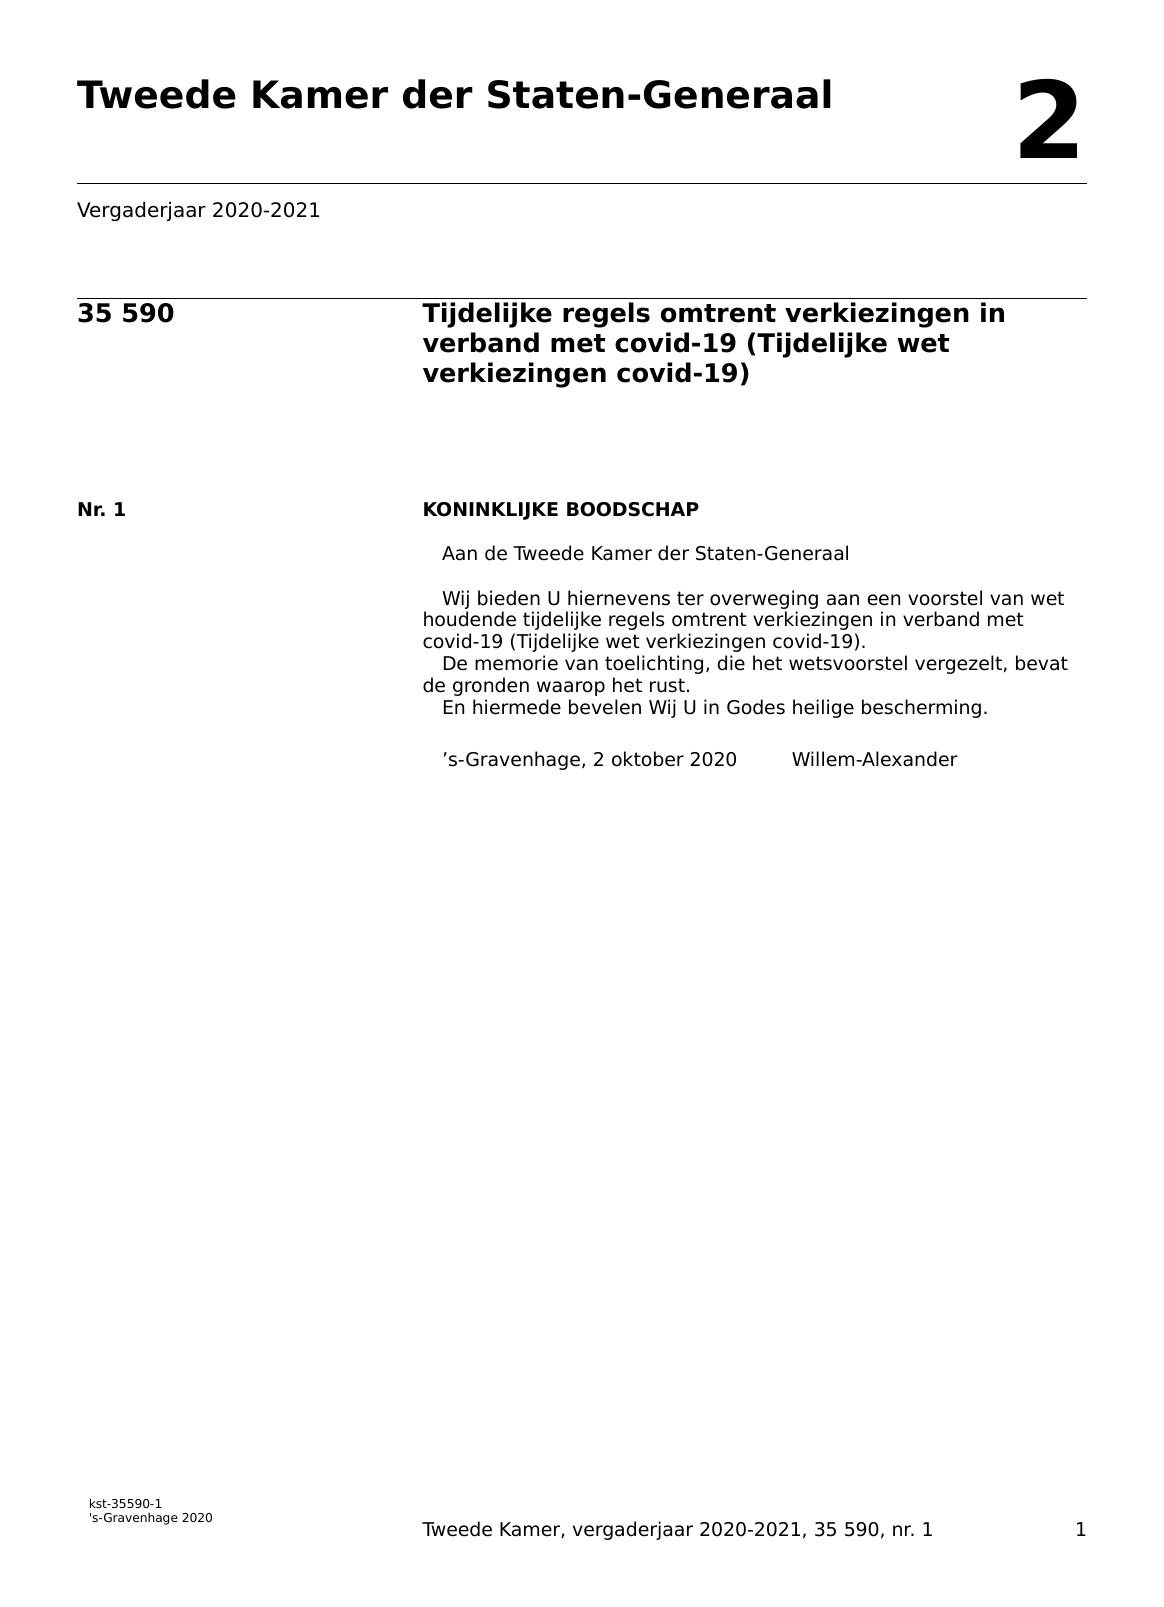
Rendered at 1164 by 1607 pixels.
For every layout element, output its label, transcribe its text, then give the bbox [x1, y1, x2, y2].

table_header Tweede Kamer der Staten-Generaal [77, 59, 886, 183]
table_cell Vergaderjaar 2020-2021 [77, 184, 1087, 298]
text En hiermede bevelen Wij U in Godes heilige bescherming. [422, 697, 1087, 719]
text kst-35590-1 [88, 1497, 323, 1511]
text 's-Gravenhage 2020 [88, 1511, 323, 1525]
text ’s-Gravenhage, 2 oktober 2020 Willem-Alexander [422, 749, 1087, 771]
text Aan de Tweede Kamer der Staten-Generaal [422, 543, 1087, 565]
subtitle Nr. 1 KONINKLIJKE BOODSCHAP [77, 499, 1087, 521]
text Wij bieden U hiernevens ter overweging aan een voorstel van wet houdende tijdelijke regels omtrent verkiezingen in verband met covid-19 (Tijdelijke wet verkiezingen covid-19). [422, 587, 1087, 653]
text De memorie van toelichting, die het wetsvoorstel vergezelt, bevat de gronden waarop het rust. [422, 653, 1087, 697]
subtitle 35 590 Tijdelijke regels omtrent verkiezingen in verband met covid-19 (Tijdelijke wet verkiezingen covid-19) [77, 299, 1087, 388]
table_header 2 [886, 59, 1087, 183]
